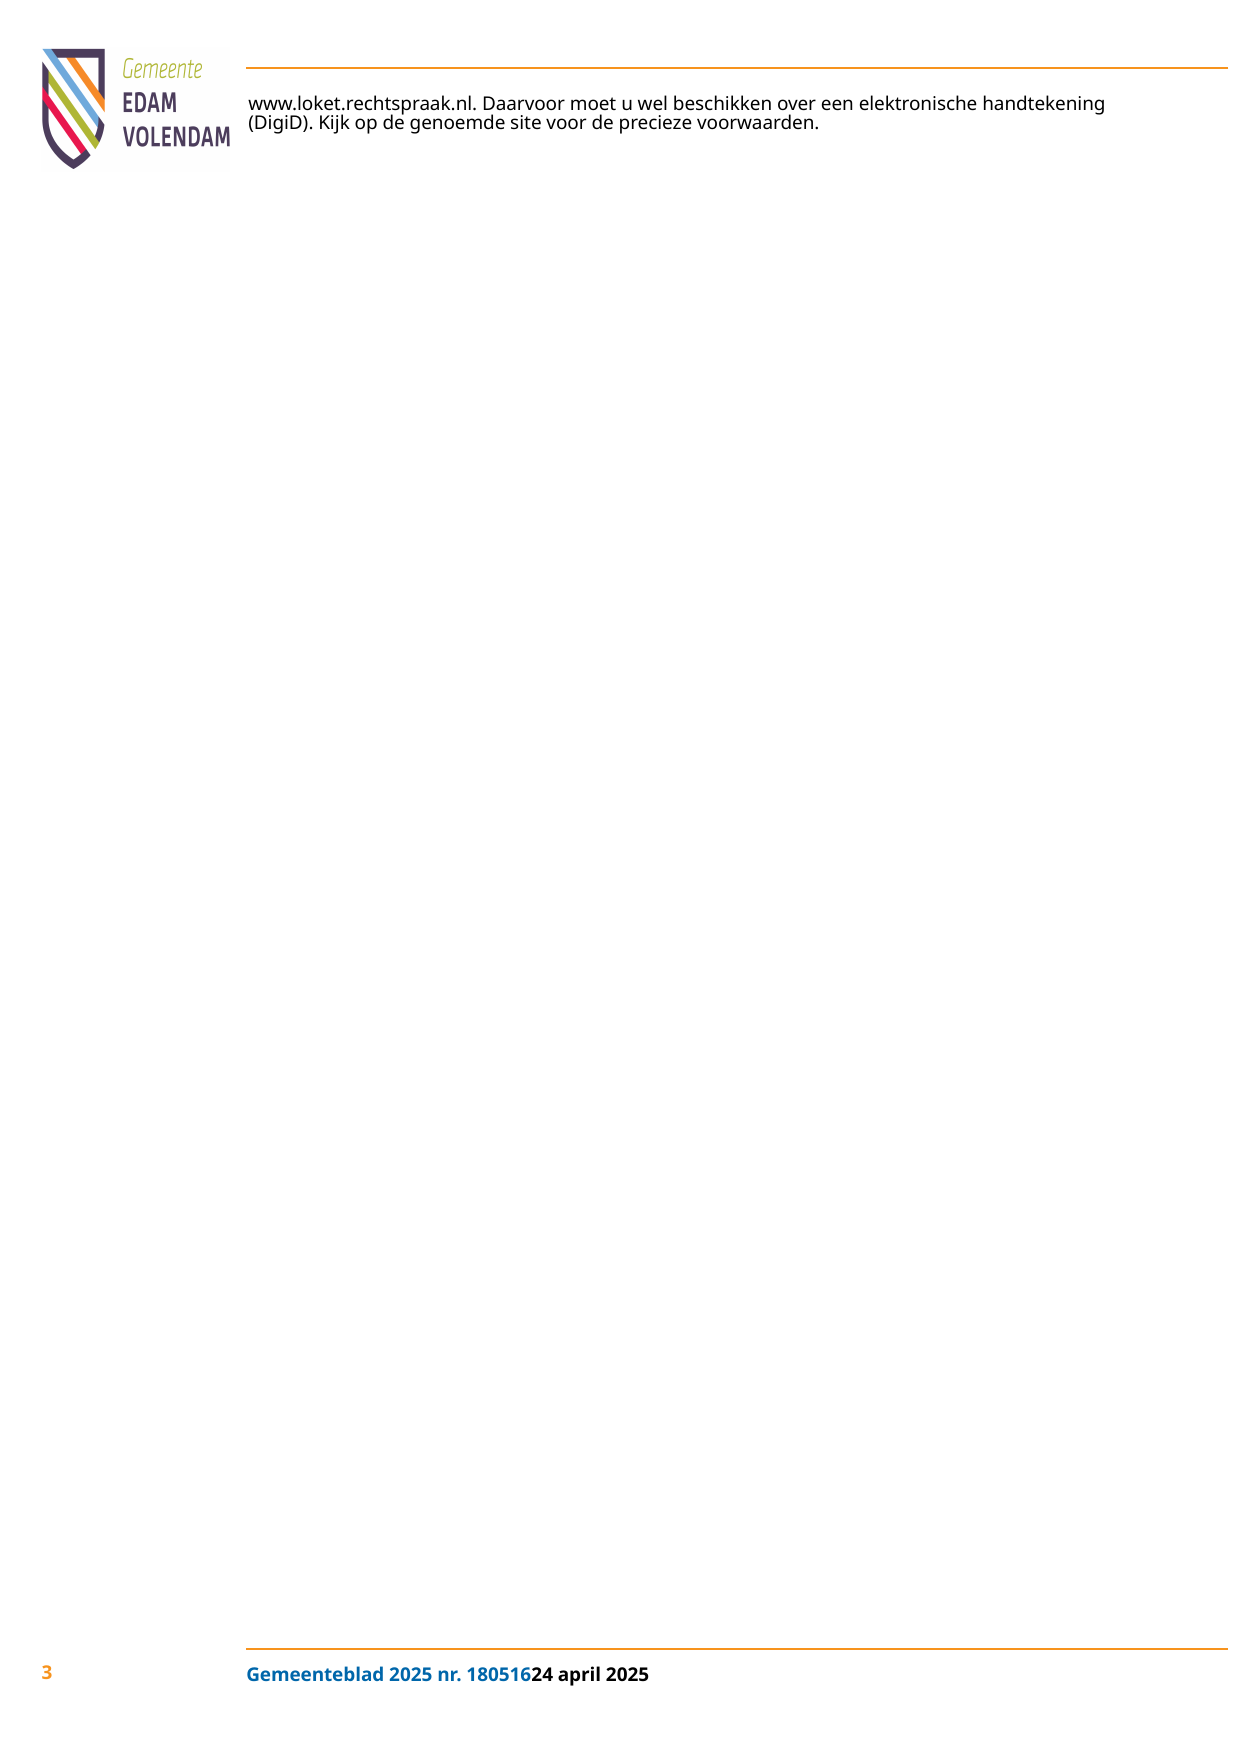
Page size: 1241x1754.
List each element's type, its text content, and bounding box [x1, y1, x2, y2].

text www.loket.rechtspraak.nl. Daarvoor moet u wel beschikken over een elektronische handtekening (DigiD). Kijk op de genoemde site voor de precieze voorwaarden. [248, 95, 1152, 133]
picture [41, 47, 231, 172]
